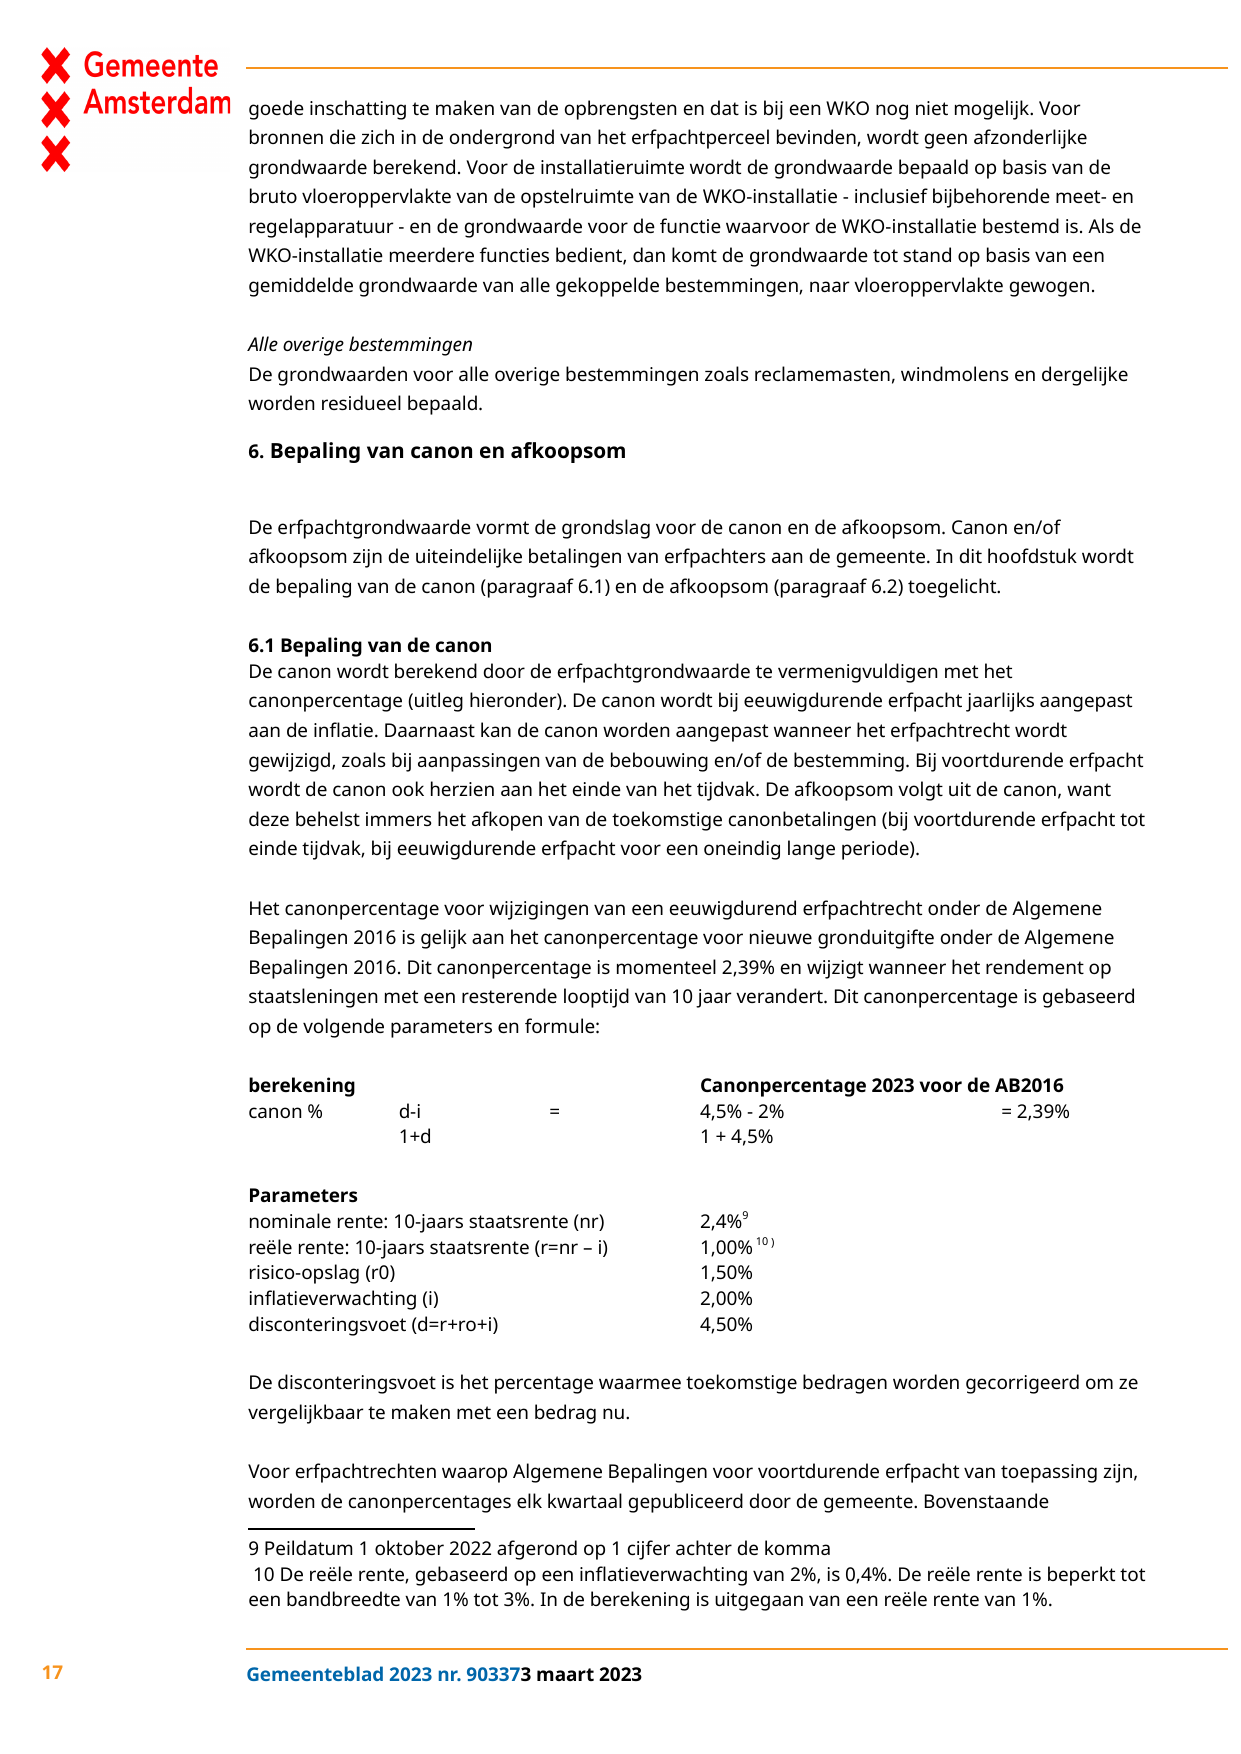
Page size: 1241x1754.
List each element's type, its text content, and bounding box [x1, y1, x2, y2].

table_cell 1 + 4,5% [700, 1124, 1001, 1149]
table_cell disconteringsvoet (d=r+ro+i) [248, 1311, 700, 1337]
table_cell 2,00% [700, 1285, 1152, 1311]
text 6. Bepaling van canon en afkoopsom [248, 436, 1152, 465]
text De disconteringsvoet is het percentage waarmee toekomstige bedragen worden gecorrigeerd om ze vergelijkbaar te maken met een bedrag nu. [248, 1369, 1152, 1425]
table_header Canonpercentage 2023 voor de AB2016 [700, 1072, 1152, 1098]
table_header [700, 1183, 1152, 1208]
table_cell 1,50% [700, 1260, 1152, 1285]
table_cell canon % [248, 1098, 398, 1149]
table_cell 2,4% [700, 1208, 1152, 1234]
text Het canonpercentage voor wijzigingen van een eeuwigdurend erfpachtrecht onder de Algemene Bepalingen 2016 is gelijk aan het canonpercentage voor nieuwe gronduitgifte onder de Algemene Bepalingen 2016. Dit canonpercentage is momenteel 2,39% en wijzigt wanneer het rendement op staatsleningen met een resterende looptijd van 10 jaar verandert. Dit canonpercentage is gebaseerd op de volgende parameters en formule: [248, 895, 1152, 1039]
table_cell d-i [399, 1098, 549, 1124]
table_cell reële rente: 10-jaars staatsrente (r=nr – i) [248, 1234, 700, 1259]
table_header Parameters [248, 1183, 700, 1208]
text goede inschatting te maken van de opbrengsten en dat is bij een WKO nog niet mogelijk. Voor bronnen die zich in de ondergrond van het erfpachtperceel bevinden, wordt geen afzonderlijke grondwaarde berekend. Voor de installatieruimte wordt de grondwaarde bepaald op basis van de bruto vloeroppervlakte van de opstelruimte van de WKO-installatie - inclusief bijbehorende meet- en regelapparatuur - en de grondwaarde voor de functie waarvoor de WKO-installatie bestemd is. Als de WKO-installatie meerdere functies bedient, dan komt de grondwaarde tot stand op basis van een gemiddelde grondwaarde van alle gekoppelde bestemmingen, naar vloeroppervlakte gewogen. [248, 95, 1152, 298]
table_cell 4,50% [700, 1311, 1152, 1337]
table_cell 1+d [399, 1124, 549, 1149]
text De erfpachtgrondwaarde vormt de grondslag voor de canon en de afkoopsom. Canon en/of afkoopsom zijn de uiteindelijke betalingen van erfpachters aan de gemeente. In dit hoofdstuk wordt de bepaling van de canon (paragraaf 6.1) en de afkoopsom (paragraaf 6.2) toegelicht. [248, 514, 1152, 599]
table_cell = [549, 1098, 700, 1149]
text 6.1 Bepaling van de canon [248, 632, 1152, 658]
table_cell inflatieverwachting (i) [248, 1285, 700, 1311]
text De canon wordt berekend door de erfpachtgrondwaarde te vermenigvuldigen met het canonpercentage (uitleg hieronder). De canon wordt bij eeuwigdurende erfpacht jaarlijks aangepast aan de inflatie. Daarnaast kan de canon worden aangepast wanneer het erfpachtrecht wordt gewijzigd, zoals bij aanpassingen van de bebouwing en/of de bestemming. Bij voortdurende erfpacht wordt de canon ook herzien aan het einde van het tijdvak. De afkoopsom volgt uit de canon, want deze behelst immers het afkopen van de toekomstige canonbetalingen (bij voortdurende erfpacht tot einde tijdvak, bij eeuwigdurende erfpacht voor een oneindig lange periode). [248, 658, 1152, 861]
text Alle overige bestemmingen [248, 331, 1152, 357]
picture [41, 47, 231, 172]
table_header berekening [248, 1072, 700, 1098]
text De grondwaarden voor alle overige bestemmingen zoals reclamemasten, windmolens en dergelijke worden residueel bepaald. [248, 361, 1152, 416]
table_cell 1,00%) [700, 1234, 1152, 1259]
table_cell risico-opslag (r0) [248, 1260, 700, 1285]
table_cell = 2,39% [1001, 1098, 1152, 1149]
table_cell 4,5% - 2% [700, 1098, 1001, 1124]
text Voor erfpachtrechten waarop Algemene Bepalingen voor voortdurende erfpacht van toepassing zijn, worden de canonpercentages elk kwartaal gepubliceerd door de gemeente. Bovenstaande [248, 1458, 1152, 1514]
table_cell nominale rente: 10-jaars staatsrente (nr) [248, 1208, 700, 1234]
